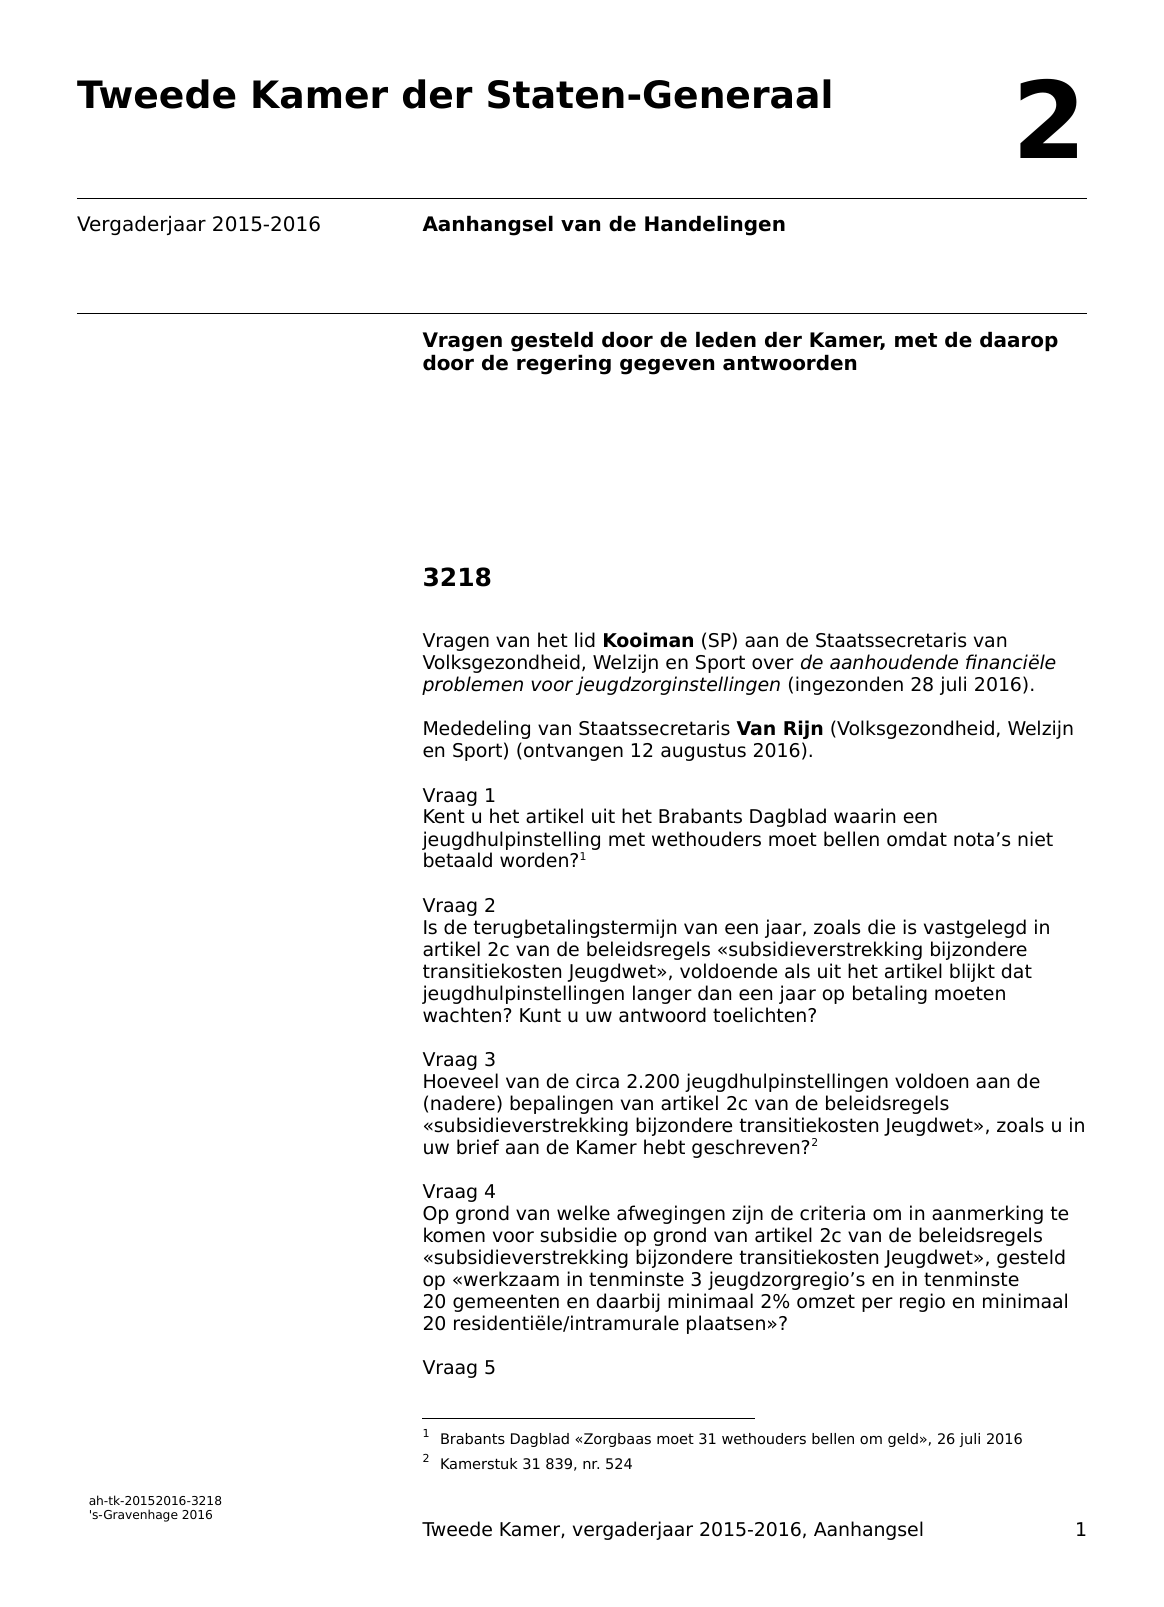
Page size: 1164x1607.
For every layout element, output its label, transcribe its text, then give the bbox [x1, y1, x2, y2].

text Is de terugbetalingstermijn van een jaar, zoals die is vastgelegd in artikel 2c van de beleidsregels «subsidieverstrekking bijzondere transitiekosten Jeugdwet», voldoende als uit het artikel blijkt dat jeugdhulpinstellingen langer dan een jaar op betaling moeten wachten? Kunt u uw antwoord toelichten? [422, 917, 1087, 1026]
text Vraag 5 [422, 1357, 1087, 1379]
text 3218 [422, 563, 1087, 592]
text Hoeveel van de circa 2.200 jeugdhulpinstellingen voldoen aan de (nadere) bepalingen van artikel 2c van de beleidsregels «subsidieverstrekking bijzondere transitiekosten Jeugdwet», zoals u in uw brief aan de Kamer hebt geschreven? [422, 1071, 1087, 1158]
text 's-Gravenhage 2016 [88, 1508, 323, 1522]
table_cell Vergaderjaar 2015-2016 [77, 199, 422, 313]
table_cell Aanhangsel van de Handelingen [422, 199, 1087, 313]
text Vragen van het lid Kooiman (SP) aan de Staatssecretaris van Volksgezondheid, Welzijn en Sport over de aanhoudende financiële problemen voor jeugdzorginstellingen (ingezonden 28 juli 2016). [422, 630, 1087, 696]
text Vraag 3 [422, 1049, 1087, 1071]
text Kent u het artikel uit het Brabants Dagblad waarin een jeugdhulpinstelling met wethouders moet bellen omdat nota’s niet betaald worden? [422, 806, 1087, 872]
text Mededeling van Staatssecretaris Van Rijn (Volksgezondheid, Welzijn en Sport) (ontvangen 12 augustus 2016). [422, 718, 1087, 762]
text Brabants Dagblad «Zorgbaas moet 31 wethouders bellen om geld», 26 juli 2016 [422, 1427, 1087, 1449]
text ah-tk-20152016-3218 [88, 1494, 323, 1508]
table_header Tweede Kamer der Staten-Generaal [77, 59, 886, 198]
text Vraag 2 [422, 894, 1087, 917]
table_cell Vragen gesteld door de leden der Kamer, met de daarop door de regering gegeven antwoorden [422, 314, 1087, 375]
table_header 2 [886, 59, 1087, 198]
text Op grond van welke afwegingen zijn de criteria om in aanmerking te komen voor subsidie op grond van artikel 2c van de beleidsregels «subsidieverstrekking bijzondere transitiekosten Jeugdwet», gesteld op «werkzaam in tenminste 3 jeugdzorgregio’s en in tenminste 20 gemeenten en daarbij minimaal 2% omzet per regio en minimaal 20 residentiële/intramurale plaatsen»? [422, 1203, 1087, 1334]
table_cell [77, 314, 422, 375]
text Kamerstuk 31 839, nr. 524 [422, 1452, 1087, 1474]
text Vraag 4 [422, 1181, 1087, 1203]
text Vraag 1 [422, 784, 1087, 806]
